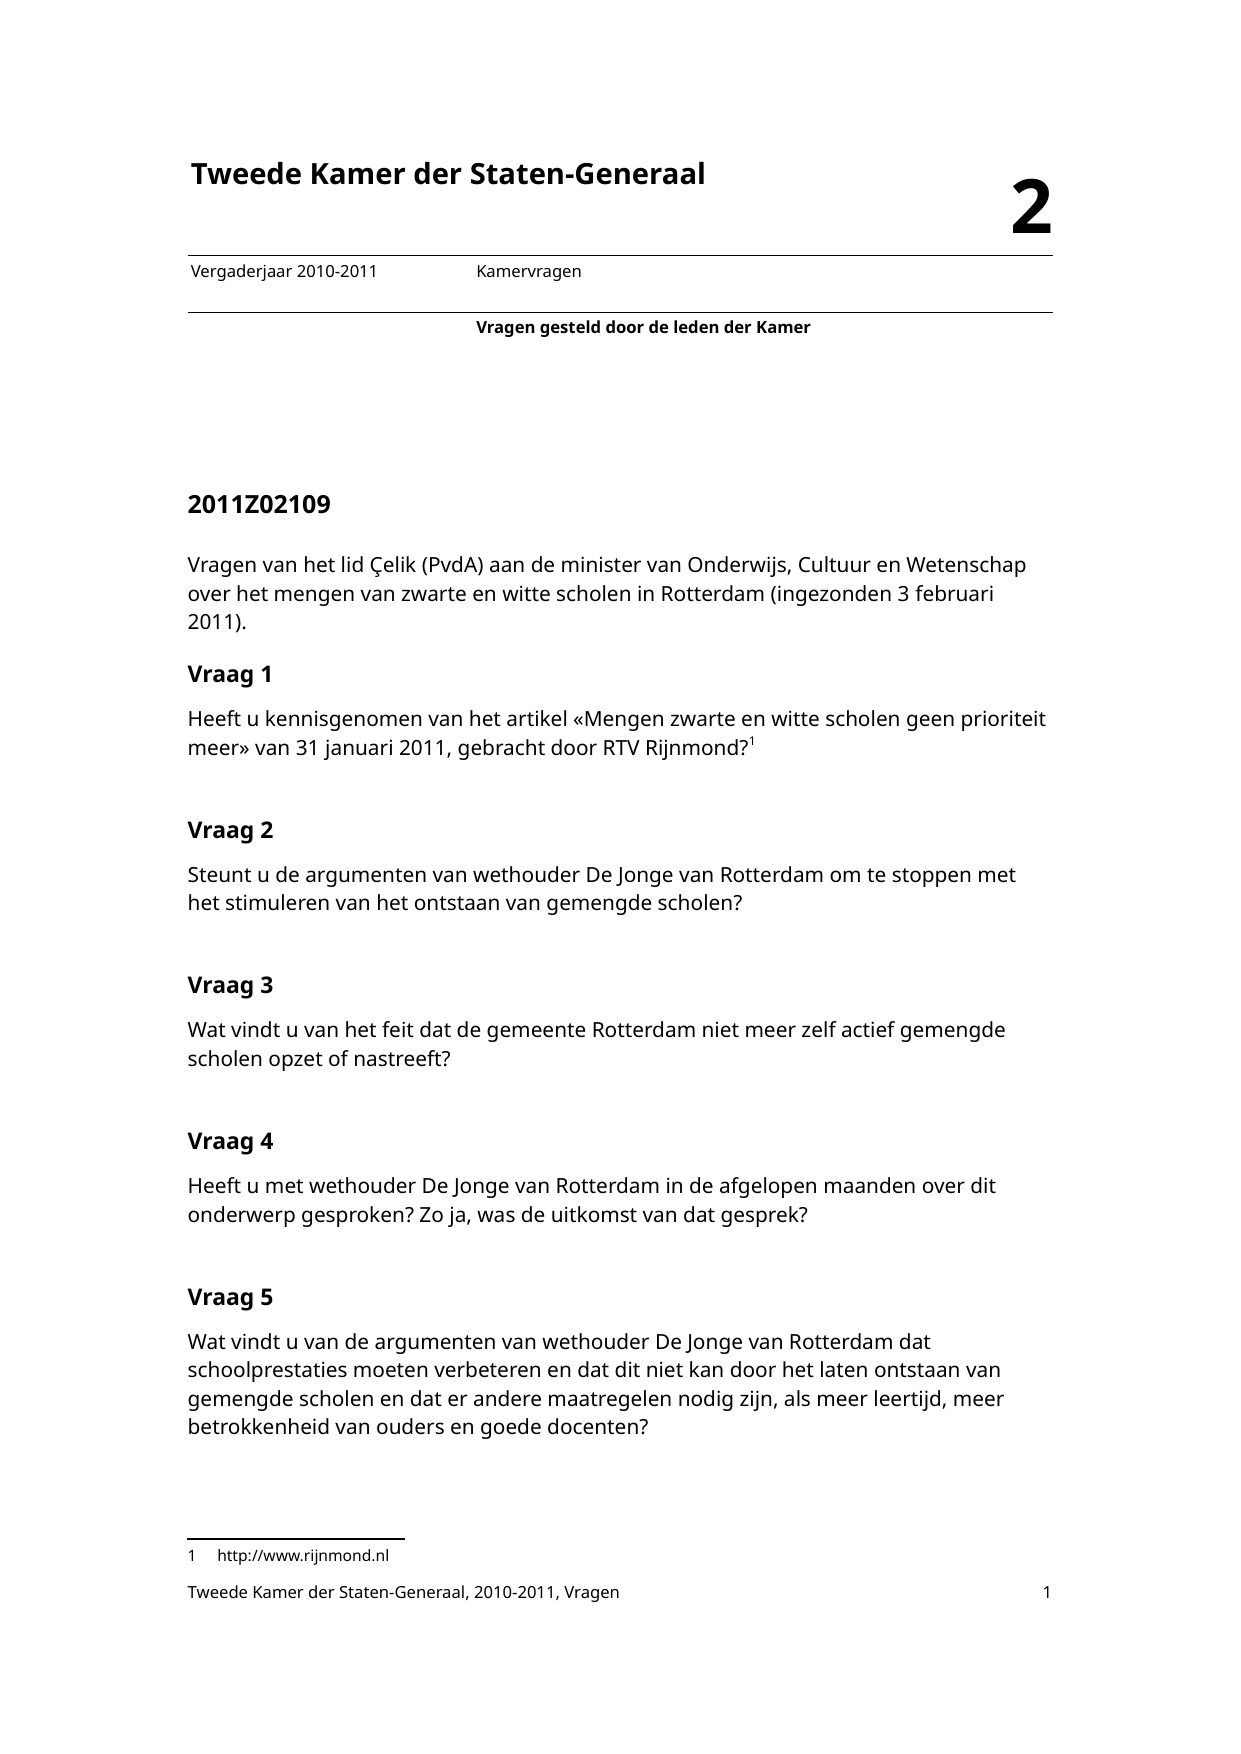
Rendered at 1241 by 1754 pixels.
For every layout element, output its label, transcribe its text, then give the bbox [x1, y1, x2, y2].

text Vragen van het lid Çelik (PvdA) aan de minister van Onderwijs, Cultuur en Wetenschap over het mengen van zwarte en witte scholen in Rotterdam (ingezonden 3 februari 2011). [187, 550, 1053, 636]
text Steunt u de argumenten van wethouder De Jonge van Rotterdam om te stoppen met het stimuleren van het ontstaan van gemengde scholen? [187, 860, 1053, 917]
subtitle Vraag 2 [187, 814, 1053, 845]
table_cell Vergaderjaar 2010-2011 [188, 256, 473, 312]
table_header Tweede Kamer der Staten-Generaal [188, 150, 879, 255]
text http://www.rijnmond.nl [187, 1538, 1053, 1566]
table_cell Vragen gesteld door de leden der Kamer [473, 313, 1053, 339]
text 2011Z02109 [187, 487, 1053, 521]
text Wat vindt u van de argumenten van wethouder De Jonge van Rotterdam dat schoolprestaties moeten verbeteren en dat dit niet kan door het laten ontstaan van gemengde scholen en dat er andere maatregelen nodig zijn, als meer leertijd, meer betrokkenheid van ouders en goede docenten? [187, 1327, 1053, 1441]
table_cell Kamervragen [473, 256, 1053, 312]
text Heeft u kennisgenomen van het artikel «Mengen zwarte en witte scholen geen prioriteit meer» van 31 januari 2011, gebracht door RTV Rijnmond? [187, 704, 1053, 761]
text Wat vindt u van het feit dat de gemeente Rotterdam niet meer zelf actief gemengde scholen opzet of nastreeft? [187, 1016, 1053, 1072]
table_cell [188, 313, 473, 339]
subtitle Vraag 5 [187, 1281, 1053, 1312]
subtitle Vraag 3 [187, 969, 1053, 1001]
subtitle Vraag 4 [187, 1125, 1053, 1156]
text Heeft u met wethouder De Jonge van Rotterdam in de afgelopen maanden over dit onderwerp gesproken? Zo ja, was de uitkomst van dat gesprek? [187, 1171, 1053, 1228]
table_header 2 [880, 150, 1053, 255]
subtitle Vraag 1 [187, 658, 1053, 689]
